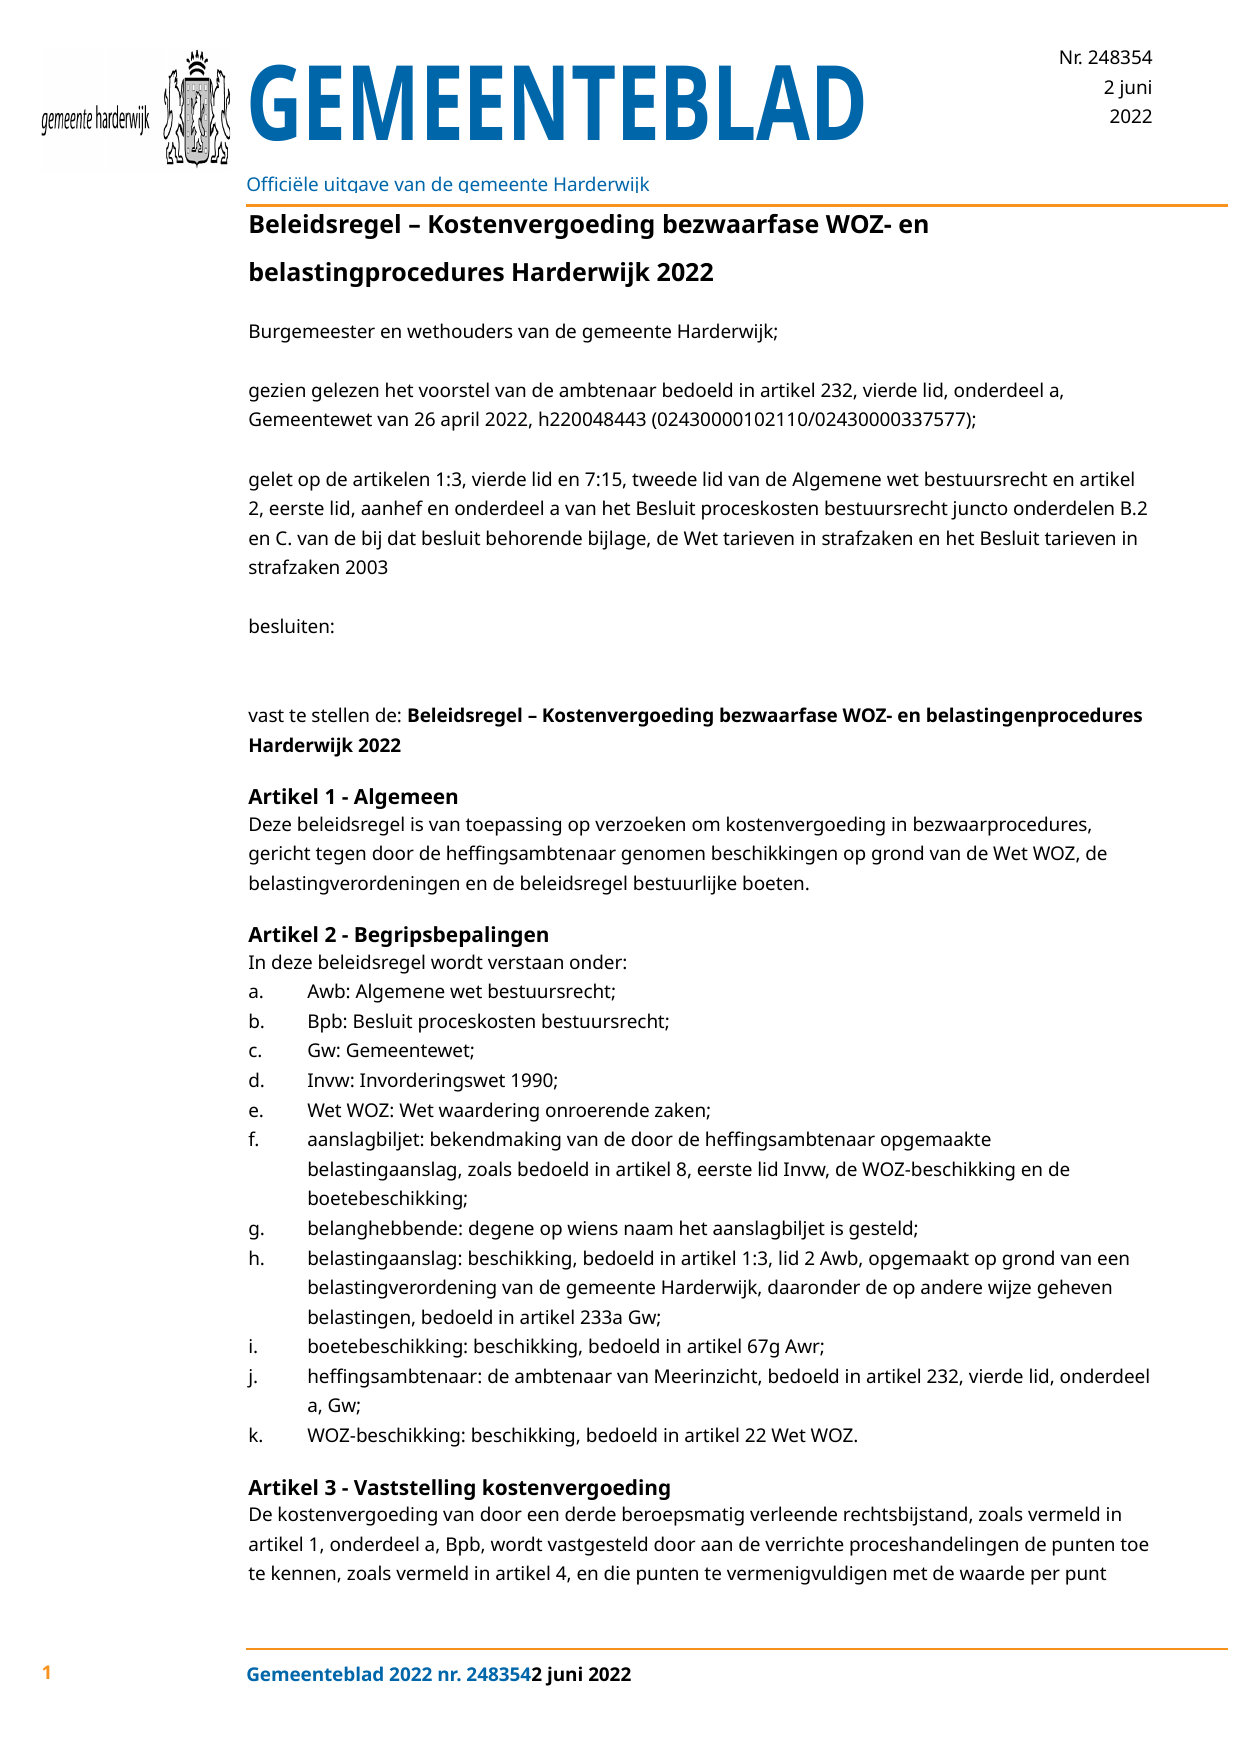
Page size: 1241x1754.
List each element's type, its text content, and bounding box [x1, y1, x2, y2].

list boetebeschikking: beschikking, bedoeld in artikel 67g Awr; [248, 1333, 1152, 1359]
list heffingsambtenaar: de ambtenaar van Meerinzicht, bedoeld in artikel 232, vierde lid, onderdeel a, Gw; [248, 1363, 1152, 1418]
text Artikel 1 - Algemeen [248, 782, 1152, 811]
text Artikel 3 - Vaststelling kostenvergoeding [248, 1473, 1152, 1501]
list Wet WOZ: Wet waardering onroerende zaken; [248, 1097, 1152, 1123]
text Burgemeester en wethouders van de gemeente Harderwijk; [248, 318, 1152, 344]
text gelet op de artikelen 1:3, vierde lid en 7:15, tweede lid van de Algemene wet bestuursrecht en artikel 2, eerste lid, aanhef en onderdeel a van het Besluit proceskosten bestuursrecht juncto onderdelen B.2 en C. van de bij dat besluit behorende bijlage, de Wet tarieven in strafzaken en het Besluit tarieven in strafzaken 2003 [248, 466, 1152, 580]
text gezien gelezen het voorstel van de ambtenaar bedoeld in artikel 232, vierde lid, onderdeel a, Gemeentewet van 26 april 2022, h220048443 (02430000102110/02430000337577); [248, 377, 1152, 432]
list Gw: Gemeentewet; [248, 1038, 1152, 1063]
text Artikel 2 - Begripsbepalingen [248, 921, 1152, 949]
text In deze beleidsregel wordt verstaan onder: [248, 949, 1152, 975]
text besluiten: [248, 614, 1152, 639]
list WOZ-beschikking: beschikking, bedoeld in artikel 22 Wet WOZ. [248, 1422, 1152, 1448]
text De kostenvergoeding van door een derde beroepsmatig verleende rechtsbijstand, zoals vermeld in artikel 1, onderdeel a, Bpb, wordt vastgesteld door aan de verrichte proceshandelingen de punten toe te kennen, zoals vermeld in artikel 4, en die punten te vermenigvuldigen met de waarde per punt [248, 1501, 1152, 1586]
text Beleidsregel – Kostenvergoeding bezwaarfase WOZ- en belastingprocedures Harderwijk 2022 [248, 207, 1152, 288]
text vast te stellen de: Beleidsregel – Kostenvergoeding bezwaarfase WOZ- en belastingenprocedures Harderwijk 2022 [248, 702, 1152, 758]
list Awb: Algemene wet bestuursrecht; [248, 978, 1152, 1004]
text Deze beleidsregel is van toepassing op verzoeken om kostenvergoeding in bezwaarprocedures, gericht tegen door de heffingsambtenaar genomen beschikkingen op grond van de Wet WOZ, de belastingverordeningen en de beleidsregel bestuurlijke boeten. [248, 811, 1152, 896]
list aanslagbiljet: bekendmaking van de door de heffingsambtenaar opgemaakte belastingaanslag, zoals bedoeld in artikel 8, eerste lid Invw, de WOZ-beschikking en de boetebeschikking; [248, 1126, 1152, 1211]
list Invw: Invorderingswet 1990; [248, 1067, 1152, 1093]
list belastingaanslag: beschikking, bedoeld in artikel 1:3, lid 2 Awb, opgemaakt op grond van een belastingverordening van de gemeente Harderwijk, daaronder de op andere wijze geheven belastingen, bedoeld in artikel 233a Gw; [248, 1245, 1152, 1330]
list Bpb: Besluit proceskosten bestuursrecht; [248, 1008, 1152, 1034]
list belanghebbende: degene op wiens naam het aanslagbiljet is gesteld; [248, 1215, 1152, 1241]
picture [41, 47, 231, 172]
